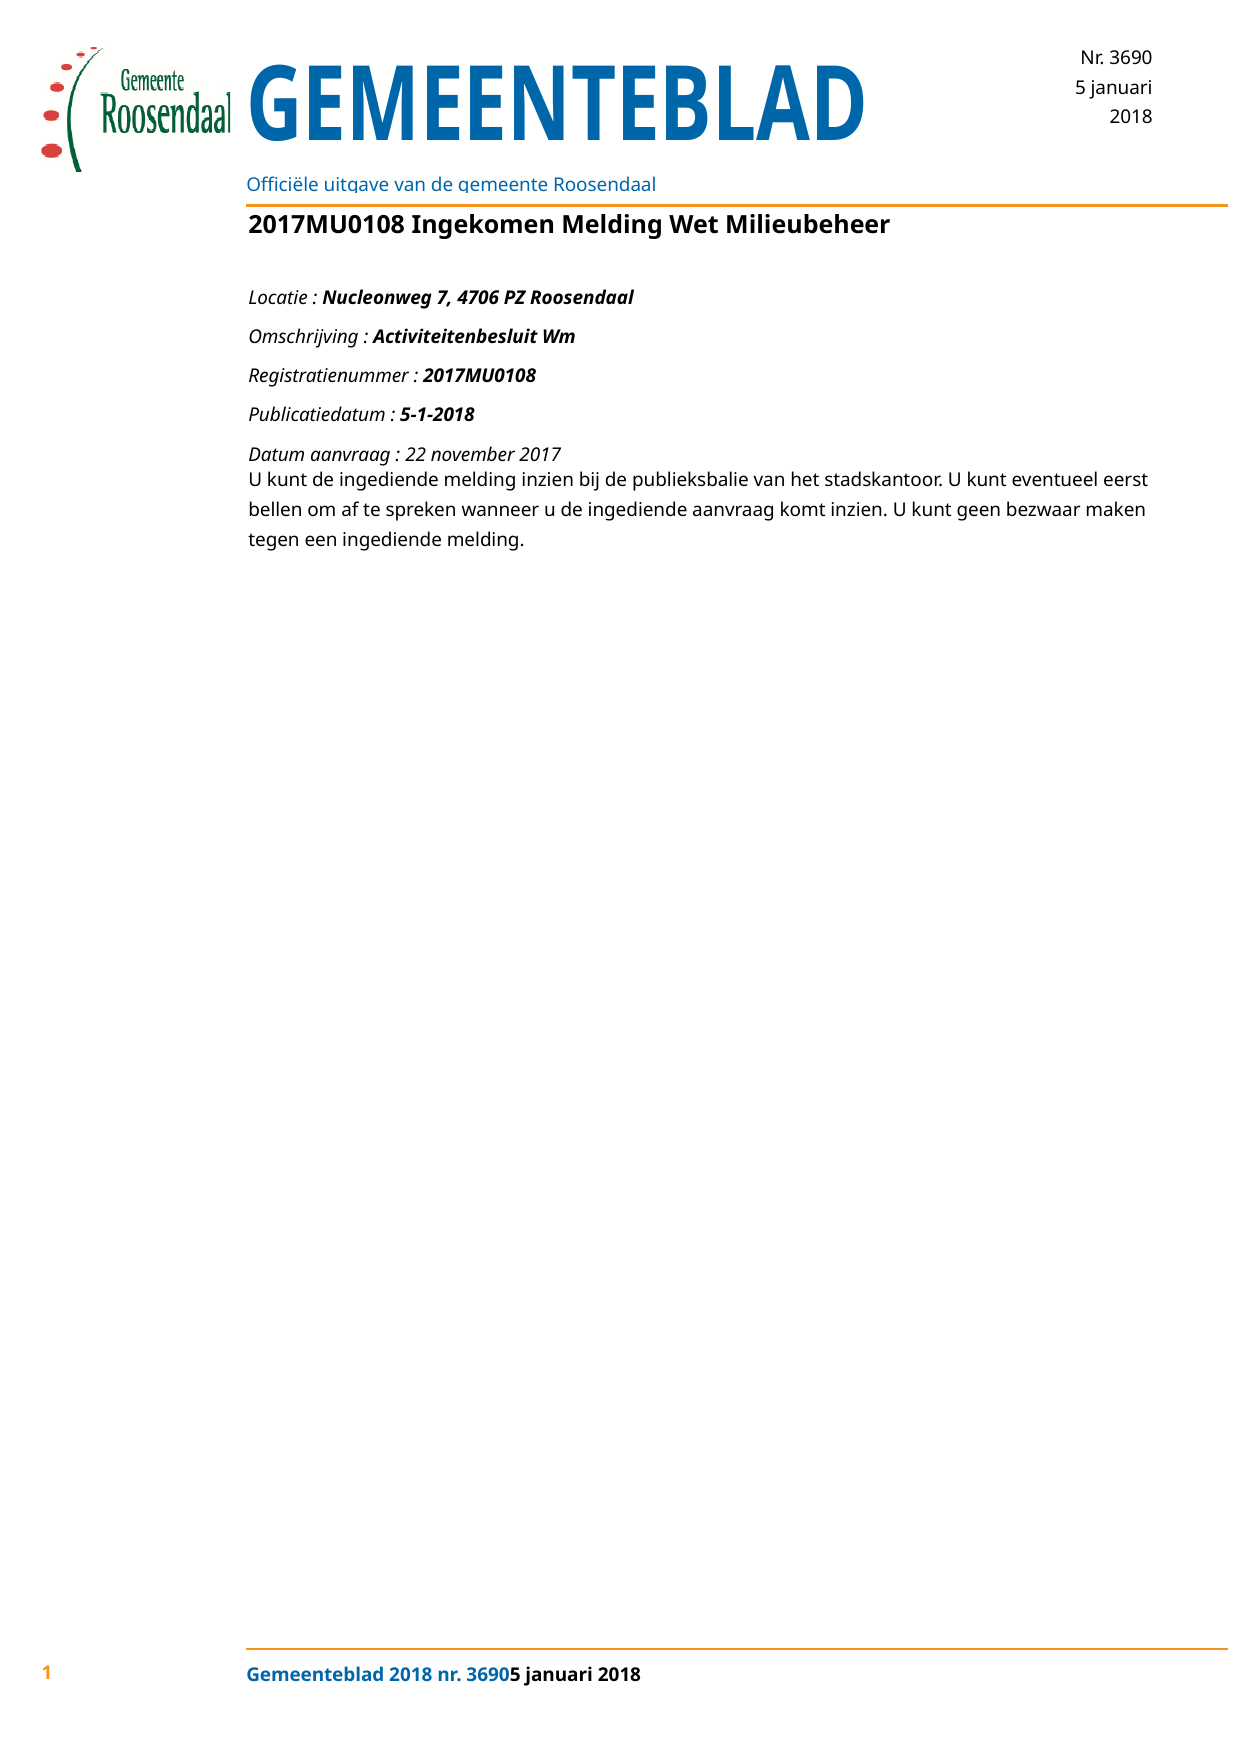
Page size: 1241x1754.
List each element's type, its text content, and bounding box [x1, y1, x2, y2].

text Publicatiedatum : 5-1-2018 [248, 402, 1152, 427]
text U kunt de ingediende melding inzien bij de publieksbalie van het stadskantoor. U kunt eventueel eerst bellen om af te spreken wanneer u de ingediende aanvraag komt inzien. U kunt geen bezwaar maken tegen een ingediende melding. [248, 467, 1152, 552]
picture [41, 47, 231, 172]
text Omschrijving : Activiteitenbesluit Wm [248, 323, 1152, 349]
text Locatie : Nucleonweg 7, 4706 PZ Roosendaal [248, 284, 1152, 309]
text 2017MU0108 Ingekomen Melding Wet Milieubeheer [248, 207, 1152, 241]
text Registratienummer : 2017MU0108 [248, 362, 1152, 388]
text Datum aanvraag : 22 november 2017 [248, 441, 1152, 467]
